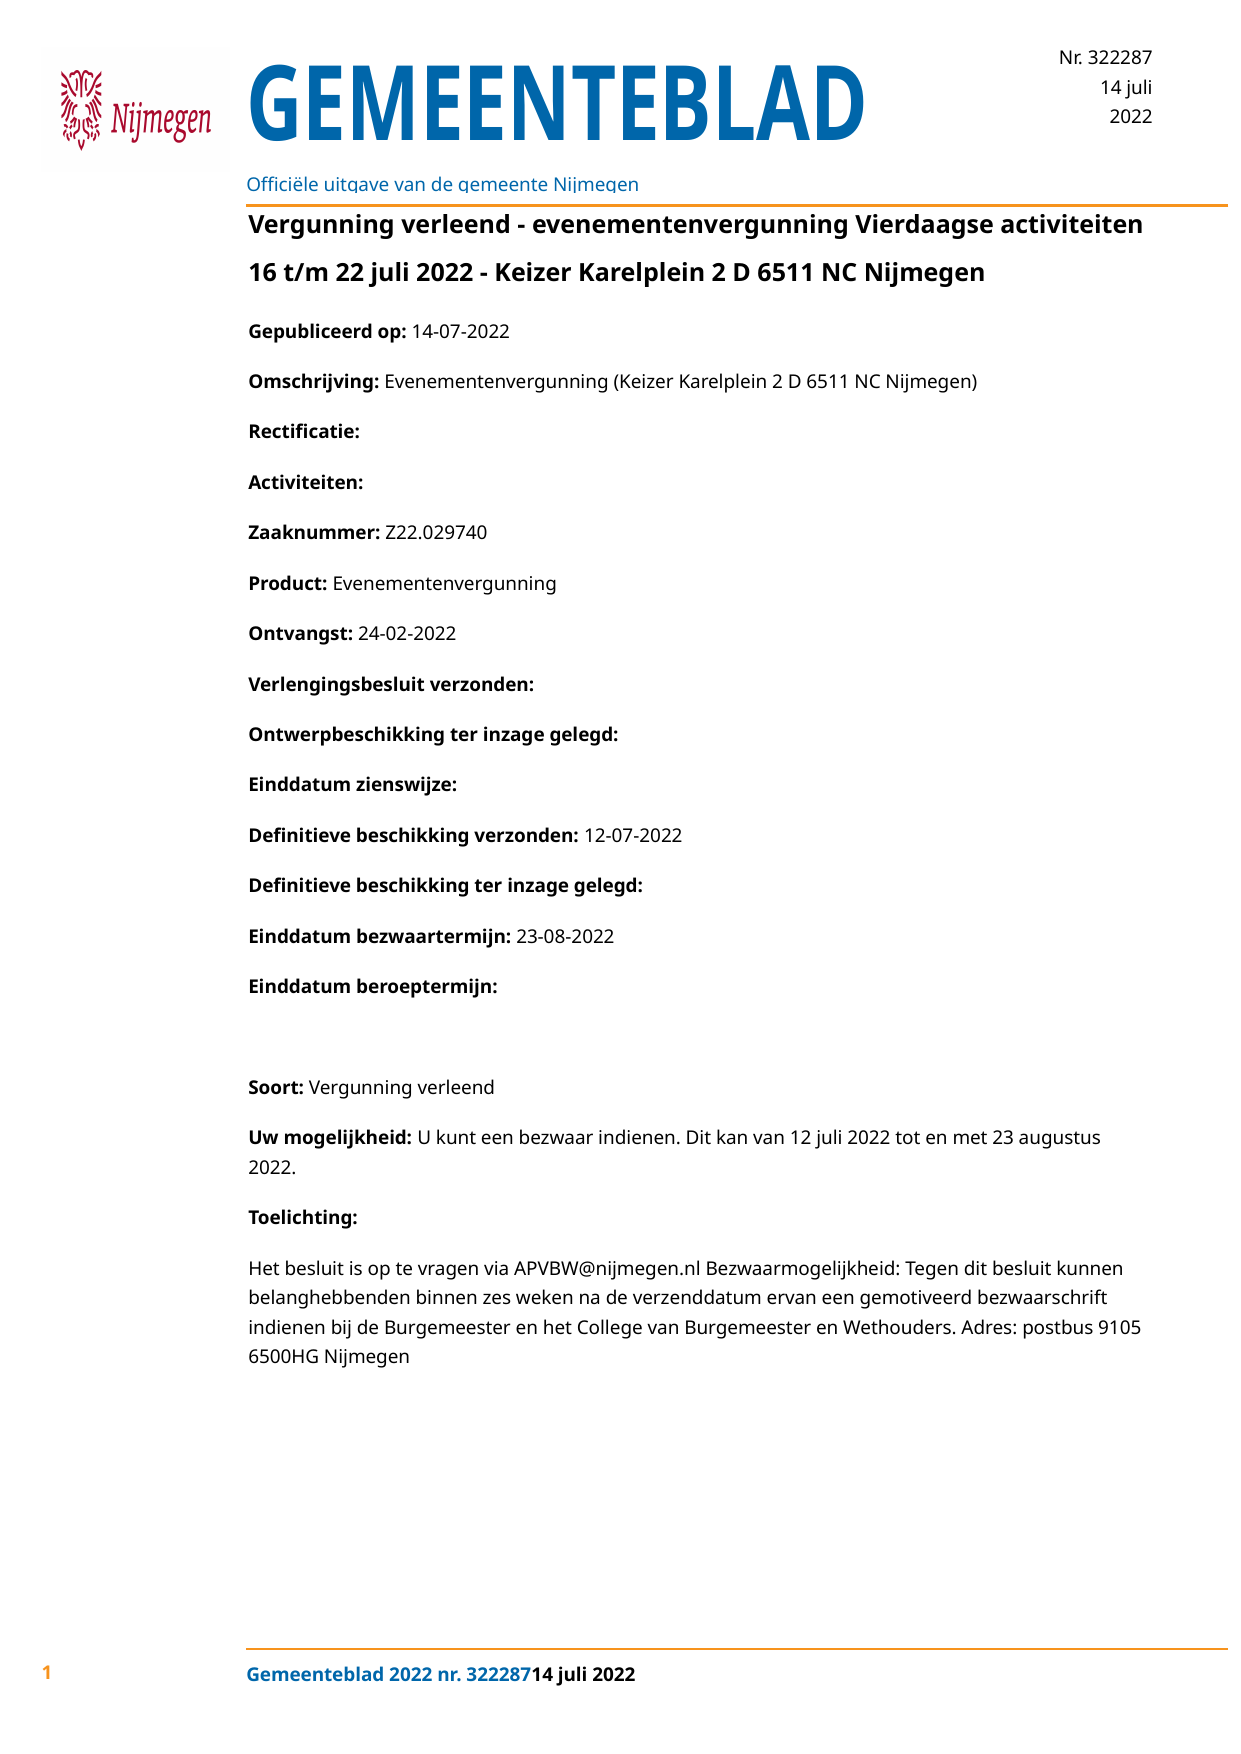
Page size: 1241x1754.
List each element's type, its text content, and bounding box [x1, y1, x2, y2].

text Gepubliceerd op: 14-07-2022 [248, 318, 1152, 344]
text Ontvangst: 24-02-2022 [248, 620, 1152, 646]
text Vergunning verleend - evenementenvergunning Vierdaagse activiteiten 16 t/m 22 juli 2022 - Keizer Karelplein 2 D 6511 NC Nijmegen [248, 207, 1152, 288]
text Verlengingsbesluit verzonden: [248, 671, 1152, 697]
text Ontwerpbeschikking ter inzage gelegd: [248, 721, 1152, 747]
text Uw mogelijkheid: U kunt een bezwaar indienen. Dit kan van 12 juli 2022 tot en met 23 augustus 2022. [248, 1124, 1152, 1180]
text Einddatum zienswijze: [248, 772, 1152, 797]
picture [41, 47, 231, 172]
text Omschrijving: Evenementenvergunning (Keizer Karelplein 2 D 6511 NC Nijmegen) [248, 368, 1152, 394]
text Soort: Vergunning verleend [248, 1074, 1152, 1100]
text Einddatum beroeptermijn: [248, 973, 1152, 999]
text Toelichting: [248, 1204, 1152, 1230]
text Definitieve beschikking ter inzage gelegd: [248, 872, 1152, 898]
text Product: Evenementenvergunning [248, 570, 1152, 596]
text Zaaknummer: Z22.029740 [248, 519, 1152, 545]
text Einddatum bezwaartermijn: 23-08-2022 [248, 923, 1152, 949]
text Het besluit is op te vragen via APVBW@nijmegen.nl Bezwaarmogelijkheid: Tegen dit besluit kunnen belanghebbenden binnen zes weken na de verzenddatum ervan een gemotiveerd bezwaarschrift indienen bij de Burgemeester en het College van Burgemeester en Wethouders. Adres: postbus 9105 6500HG Nijmegen [248, 1255, 1152, 1369]
text Rectificatie: [248, 419, 1152, 444]
text Activiteiten: [248, 469, 1152, 495]
text Definitieve beschikking verzonden: 12-07-2022 [248, 822, 1152, 848]
